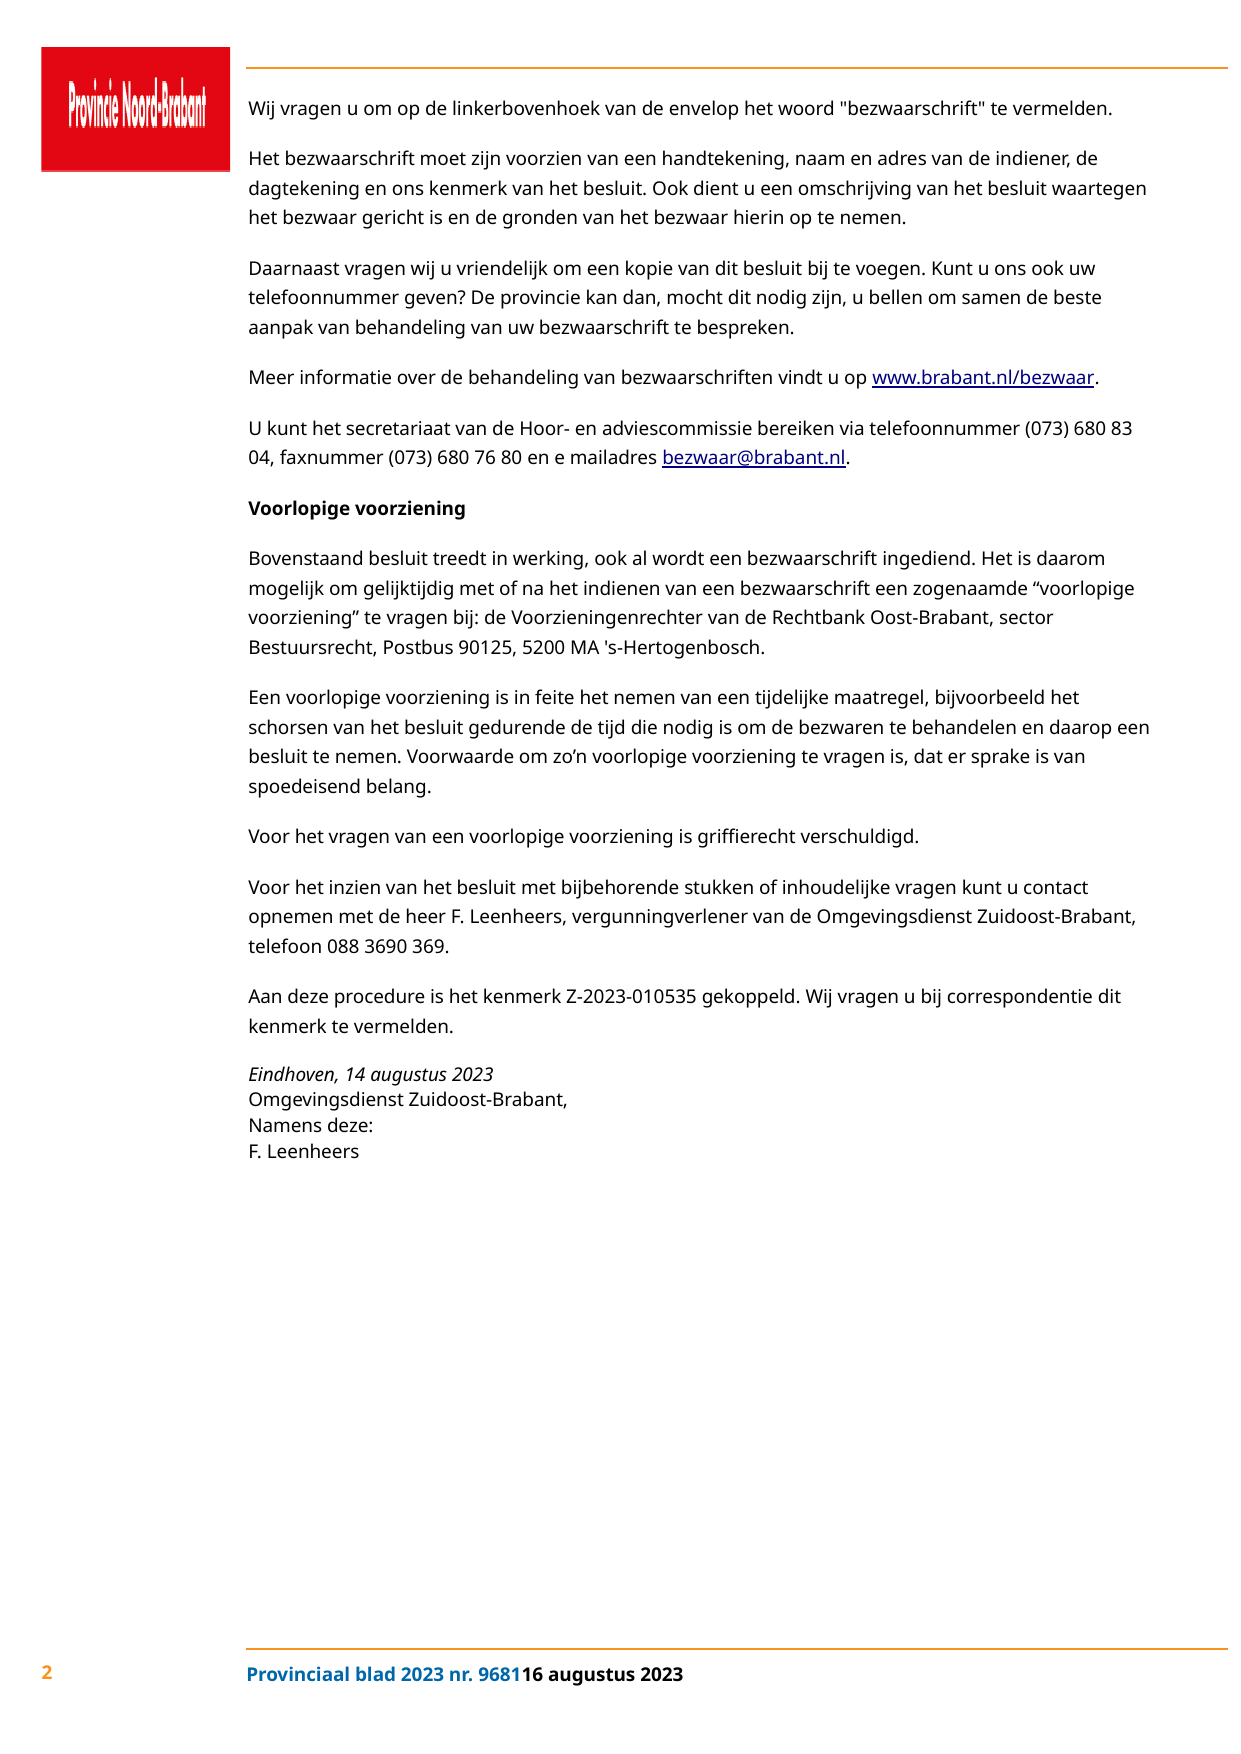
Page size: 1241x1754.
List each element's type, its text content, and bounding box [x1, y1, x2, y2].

text Voor het vragen van een voorlopige voorziening is griffierecht verschuldigd. [248, 823, 1152, 849]
text Omgevingsdienst Zuidoost-Brabant, [248, 1087, 1152, 1112]
text Voorlopige voorziening [248, 495, 1152, 521]
text Het bezwaarschrift moet zijn voorzien van een handtekening, naam en adres van de indiener, de dagtekening en ons kenmerk van het besluit. Ook dient u een omschrijving van het besluit waartegen het bezwaar gericht is en de gronden van het bezwaar hierin op te nemen. [248, 145, 1152, 230]
text F. Leenheers [248, 1138, 1152, 1164]
text Aan deze procedure is het kenmerk Z-2023-010535 gekoppeld. Wij vragen u bij correspondentie dit kenmerk te vermelden. [248, 983, 1152, 1039]
text Namens deze: [248, 1112, 1152, 1138]
text Een voorlopige voorziening is in feite het nemen van een tijdelijke maatregel, bijvoorbeeld het schorsen van het besluit gedurende de tijd die nodig is om de bezwaren te behandelen en daarop een besluit te nemen. Voorwaarde om zo’n voorlopige voorziening te vragen is, dat er sprake is van spoedeisend belang. [248, 684, 1152, 799]
text U kunt het secretariaat van de Hoor- en adviescommissie bereiken via telefoonnummer (073) 680 83 04, faxnummer (073) 680 76 80 en e mailadres bezwaar@brabant.nl. [248, 415, 1152, 470]
text Voor het inzien van het besluit met bijbehorende stukken of inhoudelijke vragen kunt u contact opnemen met de heer F. Leenheers, vergunningverlener van de Omgevingsdienst Zuidoost-Brabant, telefoon 088 3690 369. [248, 874, 1152, 959]
text Wij vragen u om op de linkerbovenhoek van de envelop het woord "bezwaarschrift" te vermelden. [248, 95, 1152, 121]
text Bovenstaand besluit treedt in werking, ook al wordt een bezwaarschrift ingediend. Het is daarom mogelijk om gelijktijdig met of na het indienen van een bezwaarschrift een zogenaamde “voorlopige voorziening” te vragen bij: de Voorzieningenrechter van de Rechtbank Oost-Brabant, sector Bestuursrecht, Postbus 90125, 5200 MA 's‑Hertogenbosch. [248, 545, 1152, 660]
picture [41, 47, 231, 172]
text Meer informatie over de behandeling van bezwaarschriften vindt u op www.brabant.nl/bezwaar. [248, 364, 1152, 390]
text Daarnaast vragen wij u vriendelijk om een kopie van dit besluit bij te voegen. Kunt u ons ook uw telefoonnummer geven? De provincie kan dan, mocht dit nodig zijn, u bellen om samen de beste aanpak van behandeling van uw bezwaarschrift te bespreken. [248, 255, 1152, 340]
text Eindhoven, 14 augustus 2023 [248, 1061, 1152, 1087]
